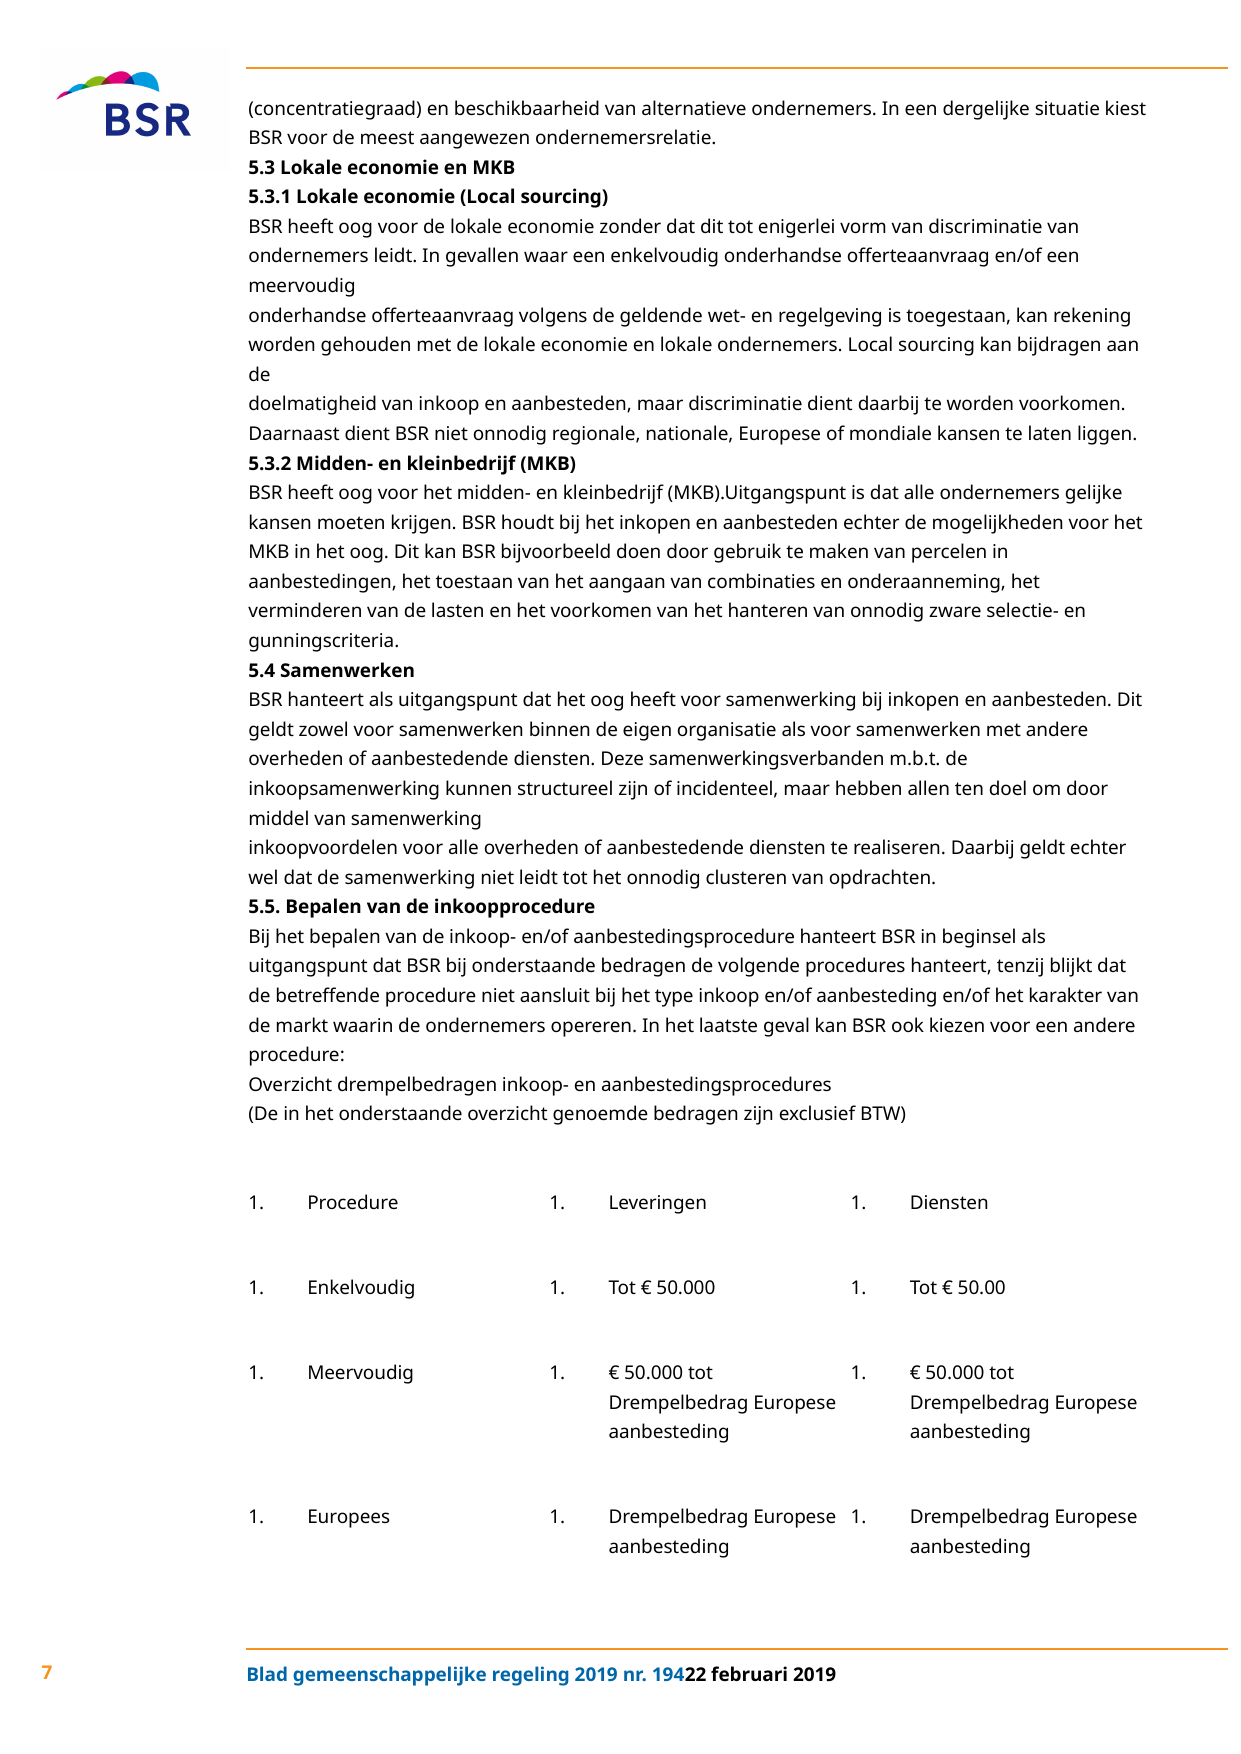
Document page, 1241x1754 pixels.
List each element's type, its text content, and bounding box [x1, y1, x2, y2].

text 5.5. Bepalen van de inkoopprocedure [248, 893, 1152, 919]
table_cell € 50.000 tot Drempelbedrag Europese aanbesteding [549, 1330, 850, 1474]
table_cell Drempelbedrag Europese aanbesteding [850, 1474, 1152, 1588]
text BSR heeft oog voor de lokale economie zonder dat dit tot enigerlei vorm van discriminatie van ondernemers leidt. In gevallen waar een enkelvoudig onderhandse offerteaanvraag en/of een meervoudig [248, 213, 1152, 298]
table_cell € 50.000 tot Drempelbedrag Europese aanbesteding [850, 1330, 1152, 1474]
picture [41, 47, 231, 172]
text (concentratiegraad) en beschikbaarheid van alternatieve ondernemers. In een dergelijke situatie kiest BSR voor de meest aangewezen ondernemersrelatie. [248, 95, 1152, 150]
text 5.3 Lokale economie en MKB [248, 154, 1152, 180]
text inkoopvoordelen voor alle overheden of aanbestedende diensten te realiseren. Daarbij geldt echter wel dat de samenwerking niet leidt tot het onnodig clusteren van opdrachten. [248, 834, 1152, 890]
table_cell Europees [248, 1474, 549, 1588]
table_cell Tot € 50.000 [549, 1245, 850, 1330]
text BSR hanteert als uitgangspunt dat het oog heeft voor samenwerking bij inkopen en aanbesteden. Dit geldt zowel voor samenwerken binnen de eigen organisatie als voor samenwerken met andere overheden of aanbestedende diensten. Deze samenwerkingsverbanden m.b.t. de inkoopsamenwerking kunnen structureel zijn of incidenteel, maar hebben allen ten doel om door middel van samenwerking [248, 686, 1152, 831]
text onderhandse offerteaanvraag volgens de geldende wet- en regelgeving is toegestaan, kan rekening worden gehouden met de lokale economie en lokale ondernemers. Local sourcing kan bijdragen aan de [248, 302, 1152, 387]
table_cell Drempelbedrag Europese aanbesteding [549, 1474, 850, 1588]
text Overzicht drempelbedragen inkoop- en aanbestedingsprocedures [248, 1071, 1152, 1097]
table_header Leveringen [549, 1160, 850, 1245]
table_cell Enkelvoudig [248, 1245, 549, 1330]
text Bij het bepalen van de inkoop- en/of aanbestedingsprocedure hanteert BSR in beginsel als uitgangspunt dat BSR bij onderstaande bedragen de volgende procedures hanteert, tenzij blijkt dat de betreffende procedure niet aansluit bij het type inkoop en/of aanbesteding en/of het karakter van de markt waarin de ondernemers opereren. In het laatste geval kan BSR ook kiezen voor een andere procedure: [248, 923, 1152, 1067]
text doelmatigheid van inkoop en aanbesteden, maar discriminatie dient daarbij te worden voorkomen. Daarnaast dient BSR niet onnodig regionale, nationale, Europese of mondiale kansen te laten liggen. [248, 391, 1152, 446]
text BSR heeft oog voor het midden- en kleinbedrijf (MKB).Uitgangspunt is dat alle ondernemers gelijke kansen moeten krijgen. BSR houdt bij het inkopen en aanbesteden echter de mogelijkheden voor het MKB in het oog. Dit kan BSR bijvoorbeeld doen door gebruik te maken van percelen in aanbestedingen, het toestaan van het aangaan van combinaties en onderaanneming, het verminderen van de lasten en het voorkomen van het hanteren van onnodig zware selectie- en gunningscriteria. [248, 479, 1152, 653]
text (De in het onderstaande overzicht genoemde bedragen zijn exclusief BTW) [248, 1101, 1152, 1126]
table_header Procedure [248, 1160, 549, 1245]
text 5.4 Samenwerken [248, 657, 1152, 683]
table_header Diensten [850, 1160, 1152, 1245]
text 5.3.1 Lokale economie (Local sourcing) [248, 183, 1152, 209]
table_cell Tot € 50.00 [850, 1245, 1152, 1330]
text 5.3.2 Midden- en kleinbedrijf (MKB) [248, 450, 1152, 476]
table_cell Meervoudig [248, 1330, 549, 1474]
